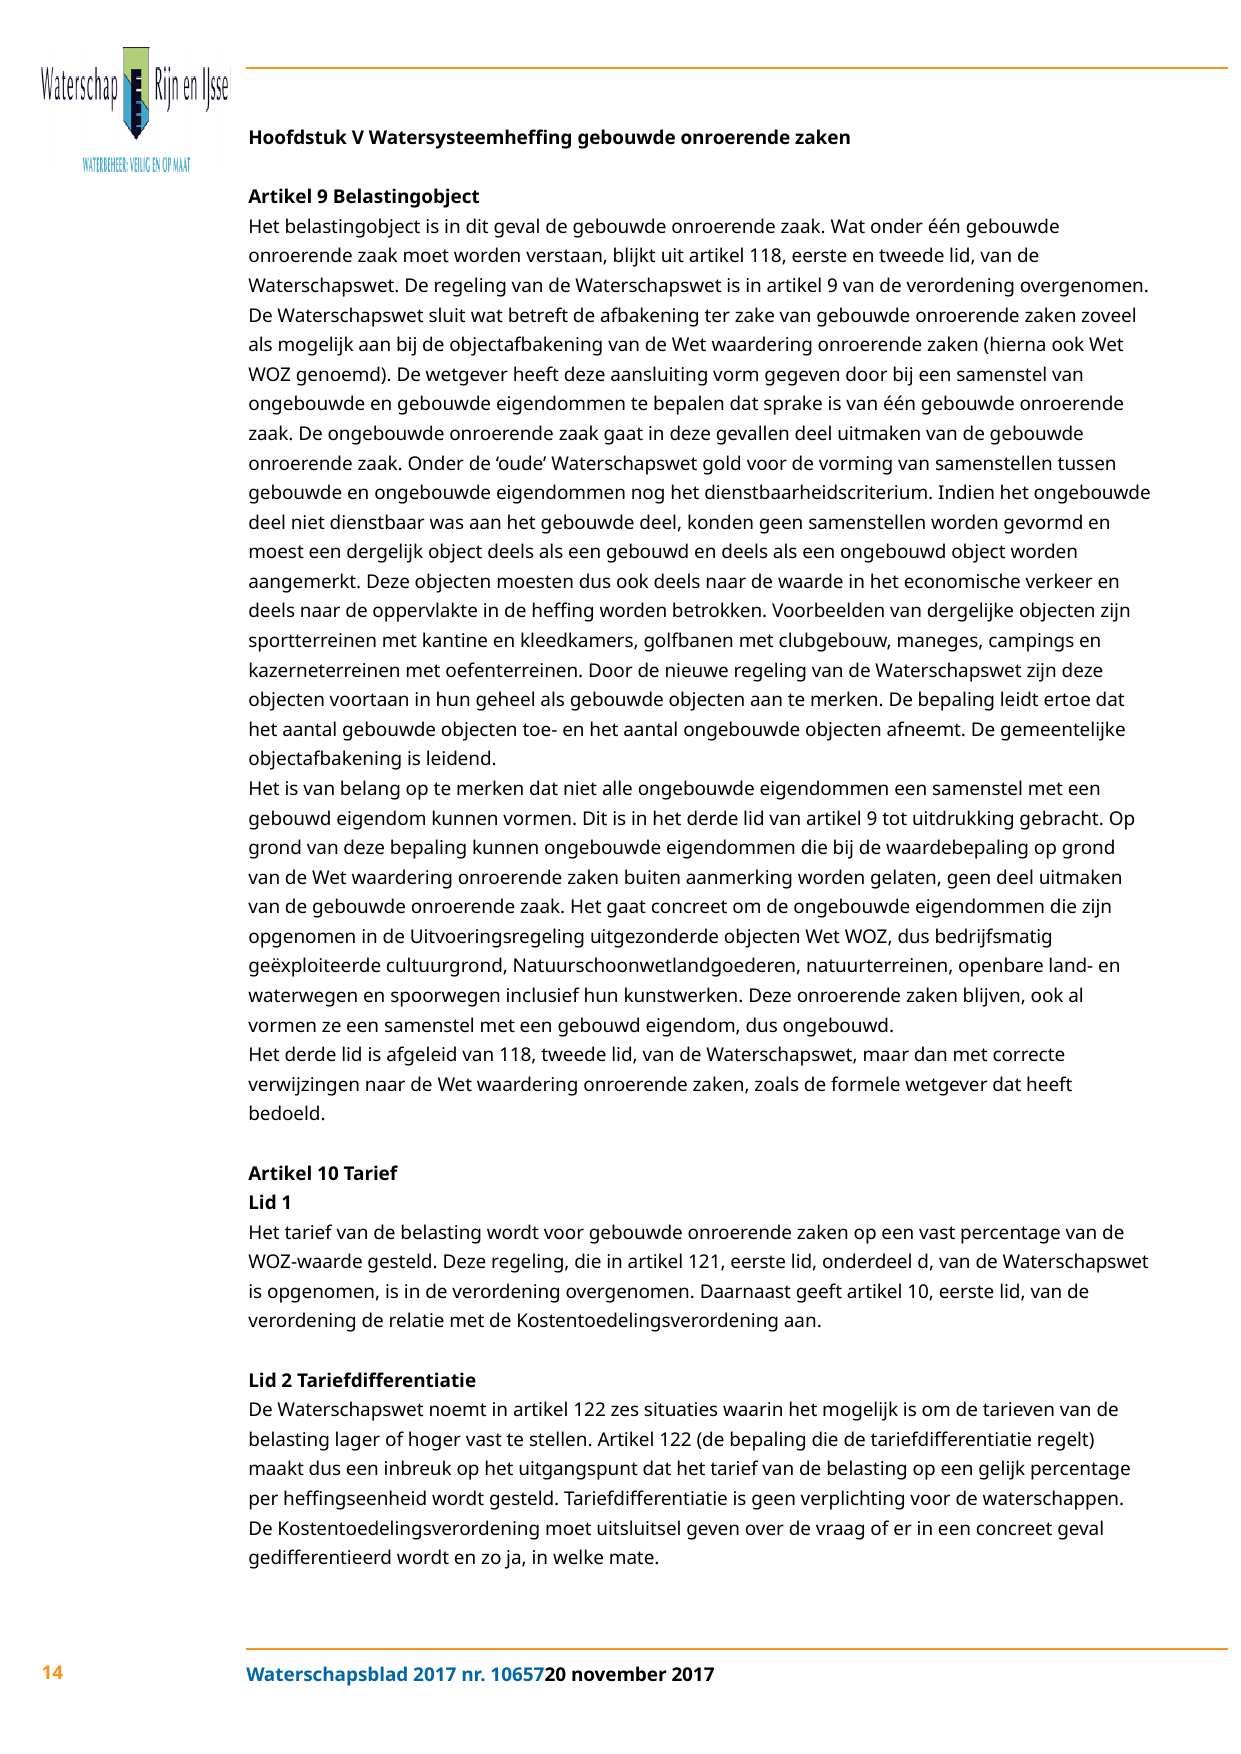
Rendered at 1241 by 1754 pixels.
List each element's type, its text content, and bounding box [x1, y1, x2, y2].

text Het is van belang op te merken dat niet alle ongebouwde eigendommen een samenstel met een gebouwd eigendom kunnen vormen. Dit is in het derde lid van artikel 9 tot uitdrukking gebracht. Op grond van deze bepaling kunnen ongebouwde eigendommen die bij de waardebepaling op grond van de Wet waardering onroerende zaken buiten aanmerking worden gelaten, geen deel uitmaken van de gebouwde onroerende zaak. Het gaat concreet om de ongebouwde eigendommen die zijn opgenomen in de Uitvoeringsregeling uitgezonderde objecten Wet WOZ, dus bedrijfsmatig geëxploiteerde cultuurgrond, Natuurschoonwetlandgoederen, natuurterreinen, openbare land- en waterwegen en spoorwegen inclusief hun kunstwerken. Deze onroerende zaken blijven, ook al vormen ze een samenstel met een gebouwd eigendom, dus ongebouwd. [248, 775, 1152, 1038]
text Het derde lid is afgeleid van 118, tweede lid, van de Waterschapswet, maar dan met correcte verwijzingen naar de Wet waardering onroerende zaken, zoals de formele wetgever dat heeft bedoeld. [248, 1041, 1152, 1126]
text Artikel 9 Belastingobject [248, 183, 1152, 209]
text Artikel 10 Tarief [248, 1160, 1152, 1186]
text De Waterschapswet noemt in artikel 122 zes situaties waarin het mogelijk is om de tarieven van de belasting lager of hoger vast te stellen. Artikel 122 (de bepaling die de tariefdifferentiatie regelt) maakt dus een inbreuk op het uitgangspunt dat het tarief van de belasting op een gelijk percentage per heffingseenheid wordt gesteld. Tariefdifferentiatie is geen verplichting voor de waterschappen. De Kostentoedelingsverordening moet uitsluitsel geven over de vraag of er in een concreet geval gedifferentieerd wordt en zo ja, in welke mate. [248, 1396, 1152, 1570]
text Hoofdstuk V Watersysteemheffing gebouwde onroerende zaken [248, 124, 1152, 150]
text Lid 2 Tariefdifferentiatie [248, 1367, 1152, 1393]
text Lid 1 [248, 1189, 1152, 1215]
text Het belastingobject is in dit geval de gebouwde onroerende zaak. Wat onder één gebouwde onroerende zaak moet worden verstaan, blijkt uit artikel 118, eerste en tweede lid, van de Waterschapswet. De regeling van de Waterschapswet is in artikel 9 van de verordening overgenomen. De Waterschapswet sluit wat betreft de afbakening ter zake van gebouwde onroerende zaken zoveel als mogelijk aan bij de objectafbakening van de Wet waardering onroerende zaken (hierna ook Wet WOZ genoemd). De wetgever heeft deze aansluiting vorm gegeven door bij een samenstel van ongebouwde en gebouwde eigendommen te bepalen dat sprake is van één gebouwde onroerende zaak. De ongebouwde onroerende zaak gaat in deze gevallen deel uitmaken van de gebouwde onroerende zaak. Onder de ‘oude’ Waterschapswet gold voor de vorming van samenstellen tussen gebouwde en ongebouwde eigendommen nog het dienstbaarheidscriterium. Indien het ongebouwde deel niet dienstbaar was aan het gebouwde deel, konden geen samenstellen worden gevormd en moest een dergelijk object deels als een gebouwd en deels als een ongebouwd object worden aangemerkt. Deze objecten moesten dus ook deels naar de waarde in het economische verkeer en deels naar de oppervlakte in de heffing worden betrokken. Voorbeelden van dergelijke objecten zijn sportterreinen met kantine en kleedkamers, golfbanen met clubgebouw, maneges, campings en kazerneterreinen met oefenterreinen. Door de nieuwe regeling van de Waterschapswet zijn deze objecten voortaan in hun geheel als gebouwde objecten aan te merken. De bepaling leidt ertoe dat het aantal gebouwde objecten toe- en het aantal ongebouwde objecten afneemt. De gemeentelijke objectafbakening is leidend. [248, 213, 1152, 771]
picture [41, 47, 231, 172]
text Het tarief van de belasting wordt voor gebouwde onroerende zaken op een vast percentage van de WOZ-waarde gesteld. Deze regeling, die in artikel 121, eerste lid, onderdeel d, van de Waterschapswet is opgenomen, is in de verordening overgenomen. Daarnaast geeft artikel 10, eerste lid, van de verordening de relatie met de Kostentoedelingsverordening aan. [248, 1219, 1152, 1333]
